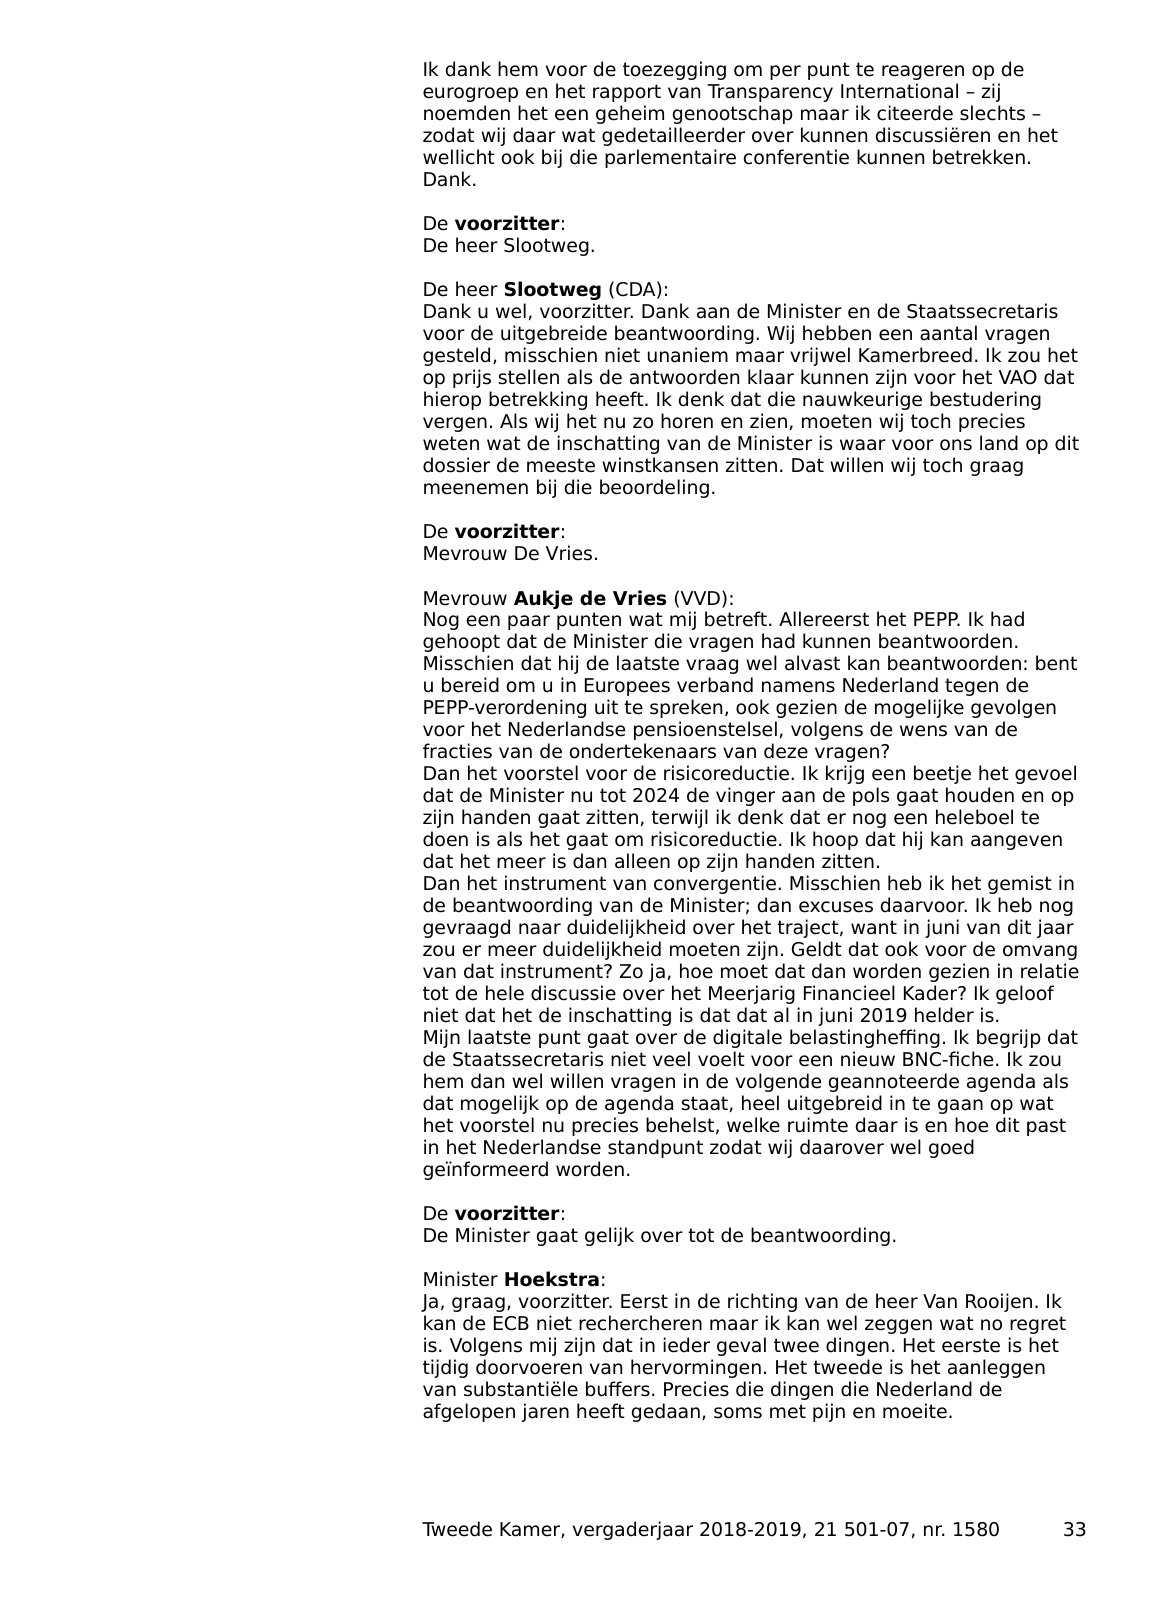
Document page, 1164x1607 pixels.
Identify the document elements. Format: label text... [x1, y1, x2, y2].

text Mevrouw Aukje de Vries (VVD): [422, 587, 1087, 609]
text Mevrouw De Vries. [422, 543, 1087, 565]
text Dan het voorstel voor de risicoreductie. Ik krijg een beetje het gevoel dat de Minister nu tot 2024 de vinger aan de pols gaat houden en op zijn handen gaat zitten, terwijl ik denk dat er nog een heleboel te doen is als het gaat om risicoreductie. Ik hoop dat hij kan aangeven dat het meer is dan alleen op zijn handen zitten. [422, 763, 1087, 873]
text De heer Slootweg. [422, 235, 1087, 257]
text De Minister gaat gelijk over tot de beantwoording. [422, 1225, 1087, 1247]
text Mijn laatste punt gaat over de digitale belastingheffing. Ik begrijp dat de Staatssecretaris niet veel voelt voor een nieuw BNC-fiche. Ik zou hem dan wel willen vragen in de volgende geannoteerde agenda als dat mogelijk op de agenda staat, heel uitgebreid in te gaan op wat het voorstel nu precies behelst, welke ruimte daar is en hoe dit past in het Nederlandse standpunt zodat wij daarover wel goed geïnformeerd worden. [422, 1027, 1087, 1181]
text Ja, graag, voorzitter. Eerst in de richting van de heer Van Rooijen. Ik kan de ECB niet rechercheren maar ik kan wel zeggen wat no regret is. Volgens mij zijn dat in ieder geval twee dingen. Het eerste is het tijdig doorvoeren van hervormingen. Het tweede is het aanleggen van substantiële buffers. Precies die dingen die Nederland de afgelopen jaren heeft gedaan, soms met pijn en moeite. [422, 1291, 1087, 1423]
text Dank u wel, voorzitter. Dank aan de Minister en de Staatssecretaris voor de uitgebreide beantwoording. Wij hebben een aantal vragen gesteld, misschien niet unaniem maar vrijwel Kamerbreed. Ik zou het op prijs stellen als de antwoorden klaar kunnen zijn voor het VAO dat hierop betrekking heeft. Ik denk dat die nauwkeurige bestudering vergen. Als wij het nu zo horen en zien, moeten wij toch precies weten wat de inschatting van de Minister is waar voor ons land op dit dossier de meeste winstkansen zitten. Dat willen wij toch graag meenemen bij die beoordeling. [422, 301, 1087, 499]
text De voorzitter: [422, 521, 1087, 543]
text De heer Slootweg (CDA): [422, 279, 1087, 301]
text De voorzitter: [422, 213, 1087, 235]
text Ik dank hem voor de toezegging om per punt te reageren op de eurogroep en het rapport van Transparency International – zij noemden het een geheim genootschap maar ik citeerde slechts – zodat wij daar wat gedetailleerder over kunnen discussiëren en het wellicht ook bij die parlementaire conferentie kunnen betrekken. [422, 59, 1087, 169]
text Minister Hoekstra: [422, 1269, 1087, 1291]
text Nog een paar punten wat mij betreft. Allereerst het PEPP. Ik had gehoopt dat de Minister die vragen had kunnen beantwoorden. Misschien dat hij de laatste vraag wel alvast kan beantwoorden: bent u bereid om u in Europees verband namens Nederland tegen de PEPP-verordening uit te spreken, ook gezien de mogelijke gevolgen voor het Nederlandse pensioenstelsel, volgens de wens van de fracties van de ondertekenaars van deze vragen? [422, 609, 1087, 763]
text Dan het instrument van convergentie. Misschien heb ik het gemist in de beantwoording van de Minister; dan excuses daarvoor. Ik heb nog gevraagd naar duidelijkheid over het traject, want in juni van dit jaar zou er meer duidelijkheid moeten zijn. Geldt dat ook voor de omvang van dat instrument? Zo ja, hoe moet dat dan worden gezien in relatie tot de hele discussie over het Meerjarig Financieel Kader? Ik geloof niet dat het de inschatting is dat dat al in juni 2019 helder is. [422, 873, 1087, 1027]
text Dank. [422, 169, 1087, 191]
text De voorzitter: [422, 1203, 1087, 1225]
